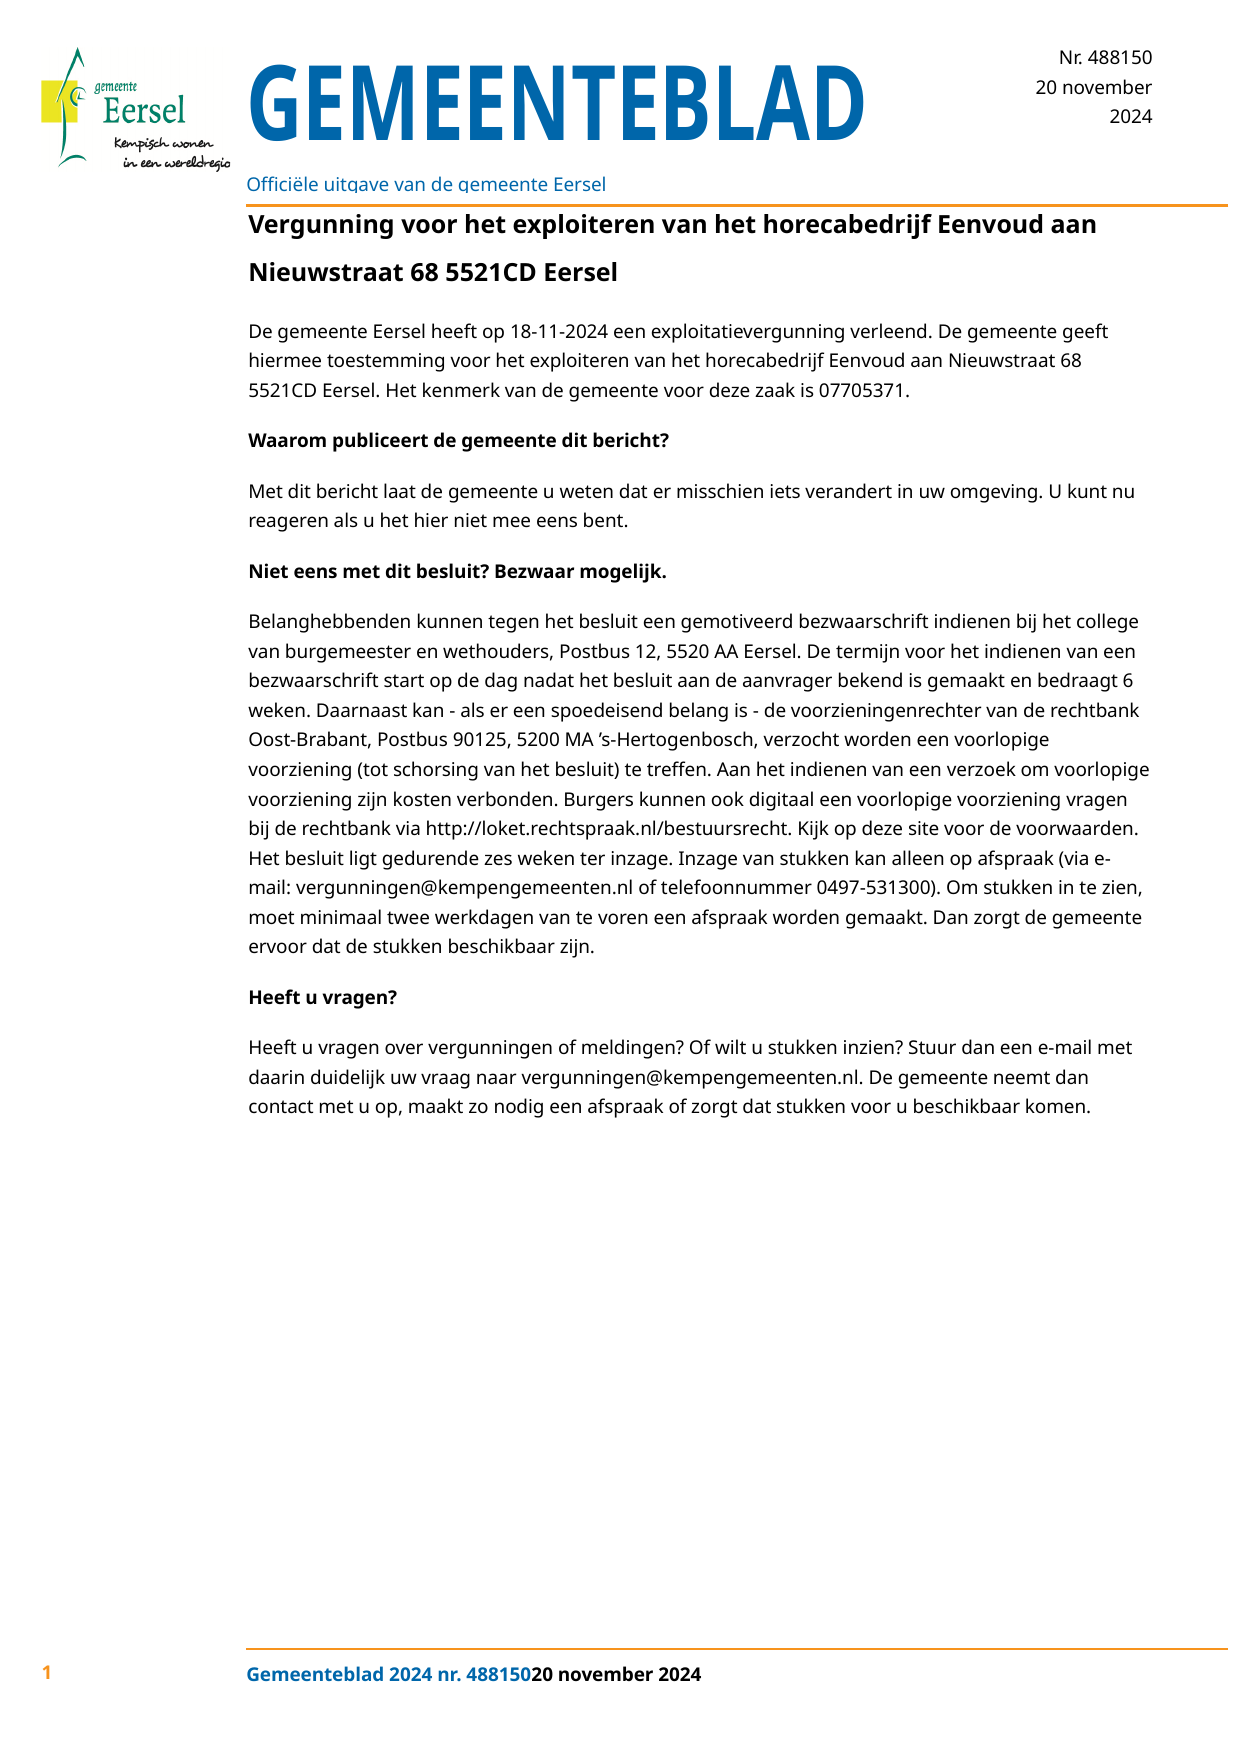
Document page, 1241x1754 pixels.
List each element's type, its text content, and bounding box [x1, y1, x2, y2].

picture [41, 47, 231, 172]
text De gemeente Eersel heeft op 18-11-2024 een exploitatievergunning verleend. De gemeente geeft hiermee toestemming voor het exploiteren van het horecabedrijf Eenvoud aan Nieuwstraat 68 5521CD Eersel. Het kenmerk van de gemeente voor deze zaak is 07705371. [248, 318, 1152, 403]
text Heeft u vragen? [248, 984, 1152, 1010]
text Niet eens met dit besluit? Bezwaar mogelijk. [248, 558, 1152, 584]
text Heeft u vragen over vergunningen of meldingen? Of wilt u stukken inzien? Stuur dan een e-mail met daarin duidelijk uw vraag naar vergunningen@kempengemeenten.nl. De gemeente neemt dan contact met u op, maakt zo nodig een afspraak of zorgt dat stukken voor u beschikbaar komen. [248, 1034, 1152, 1119]
text Waarom publiceert de gemeente dit bericht? [248, 427, 1152, 453]
text Met dit bericht laat de gemeente u weten dat er misschien iets verandert in uw omgeving. U kunt nu reageren als u het hier niet mee eens bent. [248, 478, 1152, 533]
text Belanghebbenden kunnen tegen het besluit een gemotiveerd bezwaarschrift indienen bij het college van burgemeester en wethouders, Postbus 12, 5520 AA Eersel. De termijn voor het indienen van een bezwaarschrift start op de dag nadat het besluit aan de aanvrager bekend is gemaakt en bedraagt 6 weken. Daarnaast kan - als er een spoedeisend belang is - de voorzieningenrechter van de rechtbank Oost-Brabant, Postbus 90125, 5200 MA ’s-Hertogenbosch, verzocht worden een voorlopige voorziening (tot schorsing van het besluit) te treffen. Aan het indienen van een verzoek om voorlopige voorziening zijn kosten verbonden. Burgers kunnen ook digitaal een voorlopige voorziening vragen bij de rechtbank via http://loket.rechtspraak.nl/bestuursrecht. Kijk op deze site voor de voorwaarden. Het besluit ligt gedurende zes weken ter inzage. Inzage van stukken kan alleen op afspraak (via e-mail: vergunningen@kempengemeenten.nl of telefoonnummer 0497-531300). Om stukken in te zien, moet minimaal twee werkdagen van te voren een afspraak worden gemaakt. Dan zorgt de gemeente ervoor dat de stukken beschikbaar zijn. [248, 608, 1152, 959]
text Vergunning voor het exploiteren van het horecabedrijf Eenvoud aan Nieuwstraat 68 5521CD Eersel [248, 207, 1152, 288]
